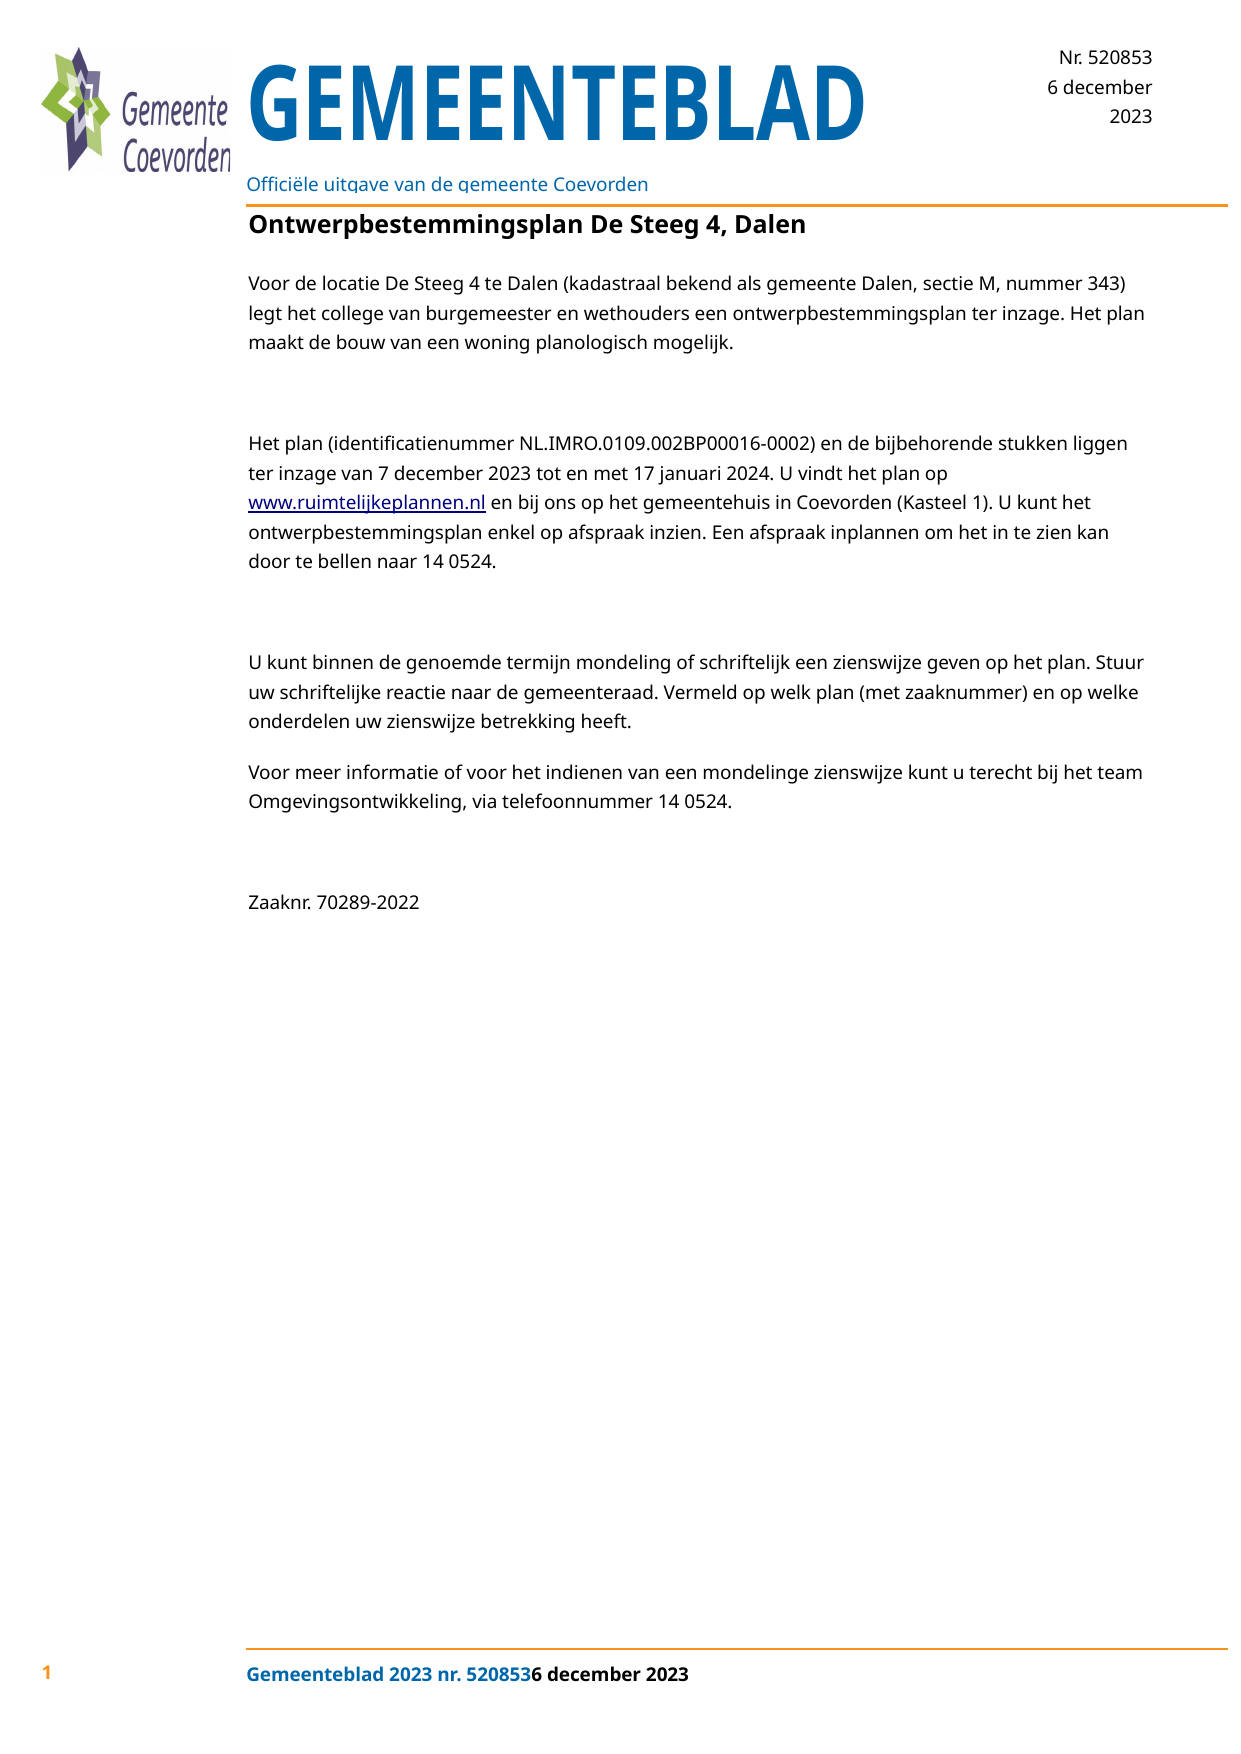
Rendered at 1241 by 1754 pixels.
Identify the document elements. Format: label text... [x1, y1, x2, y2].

text Zaaknr. 70289-2022 [248, 889, 1152, 915]
text Voor de locatie De Steeg 4 te Dalen (kadastraal bekend als gemeente Dalen, sectie M, nummer 343) legt het college van burgemeester en wethouders een ontwerpbestemmingsplan ter inzage. Het plan maakt de bouw van een woning planologisch mogelijk. [248, 270, 1152, 355]
text Het plan (identificatienummer NL.IMRO.0109.002BP00016-0002) en de bijbehorende stukken liggen ter inzage van 7 december 2023 tot en met 17 januari 2024. U vindt het plan op www.ruimtelijkeplannen.nl en bij ons op het gemeentehuis in Coevorden (Kasteel 1). U kunt het ontwerpbestemmingsplan enkel op afspraak inzien. Een afspraak inplannen om het in te zien kan door te bellen naar 14 0524. [248, 430, 1152, 574]
text U kunt binnen de genoemde termijn mondeling of schriftelijk een zienswijze geven op het plan. Stuur uw schriftelijke reactie naar de gemeenteraad. Vermeld op welk plan (met zaaknummer) en op welke onderdelen uw zienswijze betrekking heeft. [248, 649, 1152, 734]
picture [41, 47, 231, 172]
text Voor meer informatie of voor het indienen van een mondelinge zienswijze kunt u terecht bij het team Omgevingsontwikkeling, via telefoonnummer 14 0524. [248, 759, 1152, 814]
text Ontwerpbestemmingsplan De Steeg 4, Dalen [248, 207, 1152, 241]
